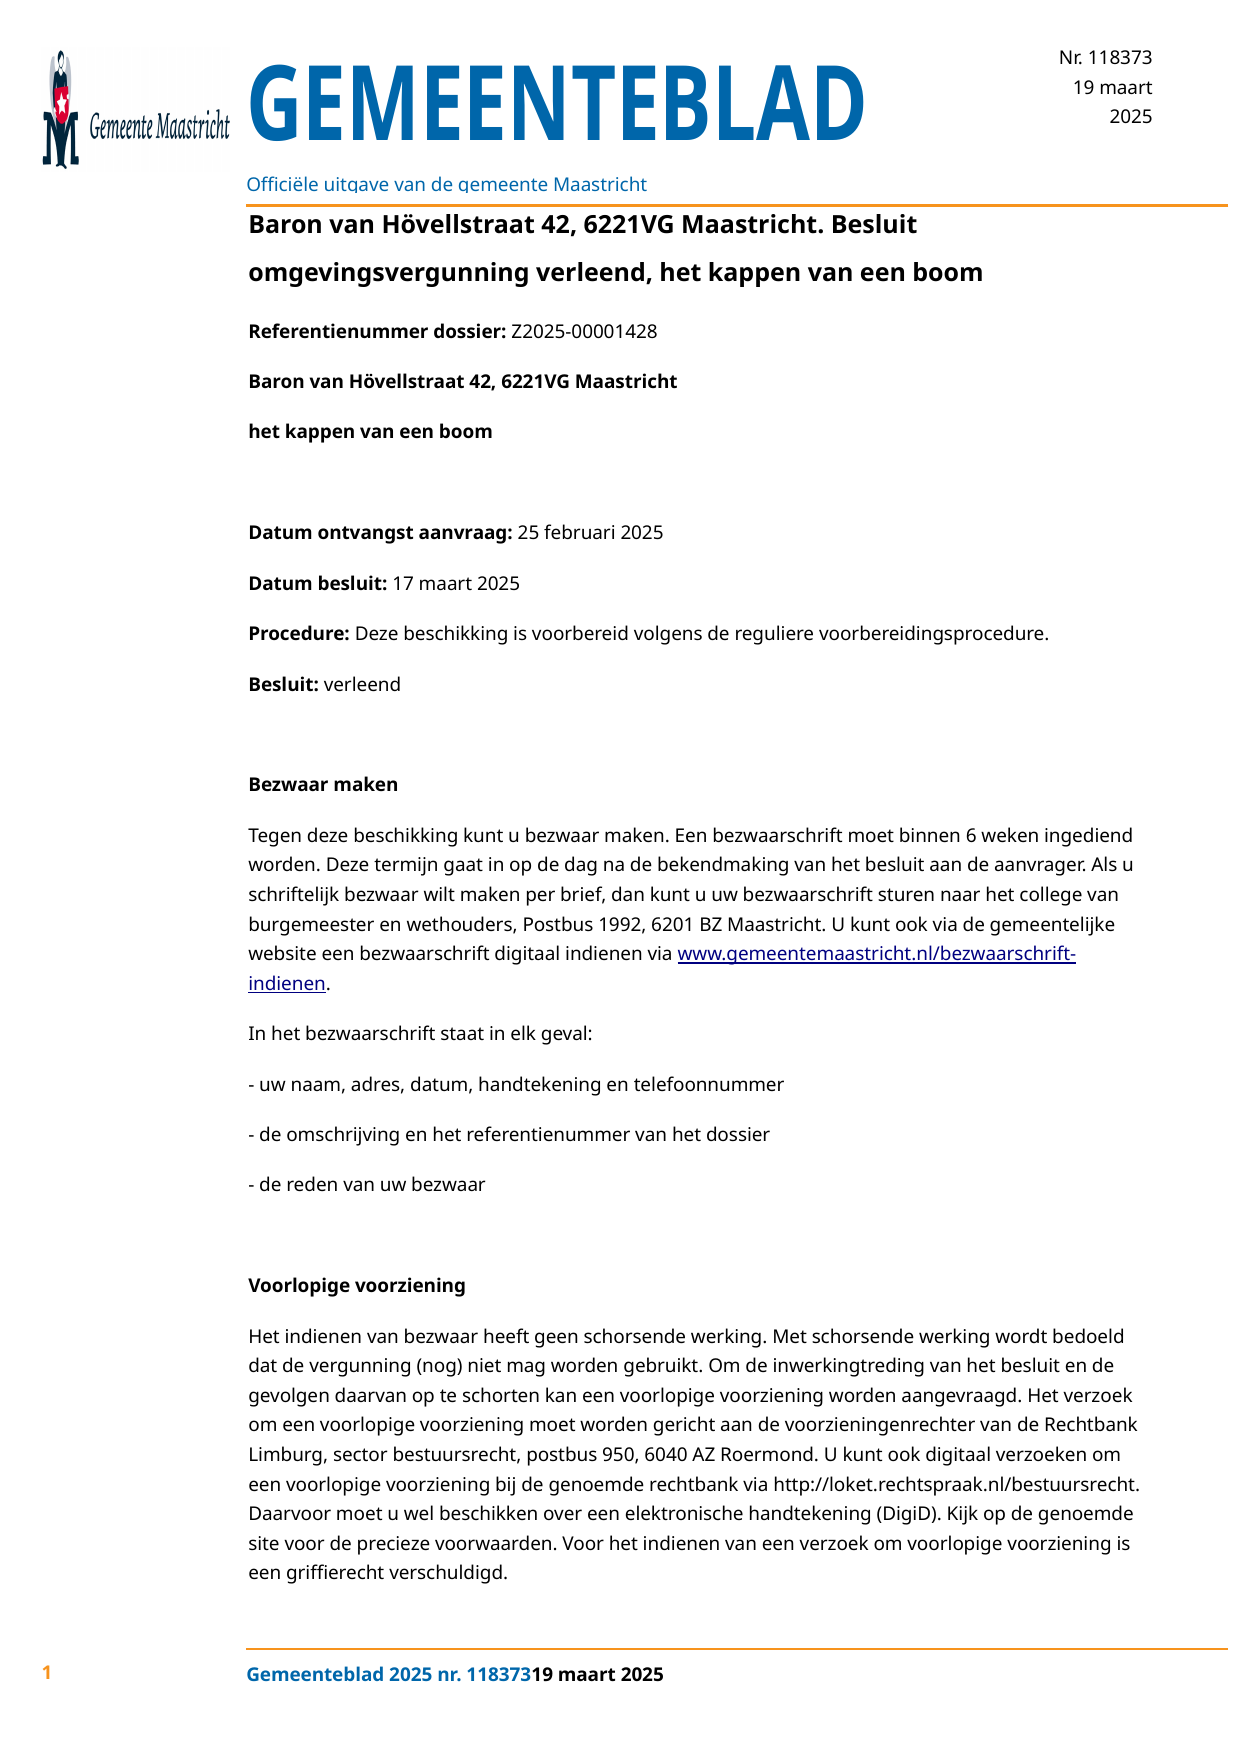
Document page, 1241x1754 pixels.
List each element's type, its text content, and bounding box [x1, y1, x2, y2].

text Baron van Hövellstraat 42, 6221VG Maastricht. Besluit omgevingsvergunning verleend, het kappen van een boom [248, 207, 1152, 288]
text Besluit: verleend [248, 671, 1152, 697]
text Bezwaar maken [248, 772, 1152, 797]
text - de reden van uw bezwaar [248, 1172, 1152, 1197]
text Datum besluit: 17 maart 2025 [248, 570, 1152, 596]
text - de omschrijving en het referentienummer van het dossier [248, 1121, 1152, 1147]
text Datum ontvangst aanvraag: 25 februari 2025 [248, 519, 1152, 545]
text Voorlopige voorziening [248, 1272, 1152, 1298]
text Referentienummer dossier: Z2025-00001428 [248, 318, 1152, 344]
text Het indienen van bezwaar heeft geen schorsende werking. Met schorsende werking wordt bedoeld dat de vergunning (nog) niet mag worden gebruikt. Om de inwerkingtreding van het besluit en de gevolgen daarvan op te schorten kan een voorlopige voorziening worden aangevraagd. Het verzoek om een voorlopige voorziening moet worden gericht aan de voorzieningenrechter van de Rechtbank Limburg, sector bestuursrecht, postbus 950, 6040 AZ Roermond. U kunt ook digitaal verzoeken om een voorlopige voorziening bij de genoemde rechtbank via http://loket.rechtspraak.nl/bestuursrecht. Daarvoor moet u wel beschikken over een elektronische handtekening (DigiD). Kijk op de genoemde site voor de precieze voorwaarden. Voor het indienen van een verzoek om voorlopige voorziening is een griffierecht verschuldigd. [248, 1323, 1152, 1585]
text Baron van Hövellstraat 42, 6221VG Maastricht [248, 368, 1152, 394]
text Procedure: Deze beschikking is voorbereid volgens de reguliere voorbereidingsprocedure. [248, 620, 1152, 646]
picture [41, 47, 231, 172]
text - uw naam, adres, datum, handtekening en telefoonnummer [248, 1071, 1152, 1097]
text In het bezwaarschrift staat in elk geval: [248, 1020, 1152, 1046]
text Tegen deze beschikking kunt u bezwaar maken. Een bezwaarschrift moet binnen 6 weken ingediend worden. Deze termijn gaat in op de dag na de bekendmaking van het besluit aan de aanvrager. Als u schriftelijk bezwaar wilt maken per brief, dan kunt u uw bezwaarschrift sturen naar het college van burgemeester en wethouders, Postbus 1992, 6201 BZ Maastricht. U kunt ook via de gemeentelijke website een bezwaarschrift digitaal indienen via www.gemeentemaastricht.nl/bezwaarschrift-indienen. [248, 822, 1152, 996]
text het kappen van een boom [248, 419, 1152, 444]
